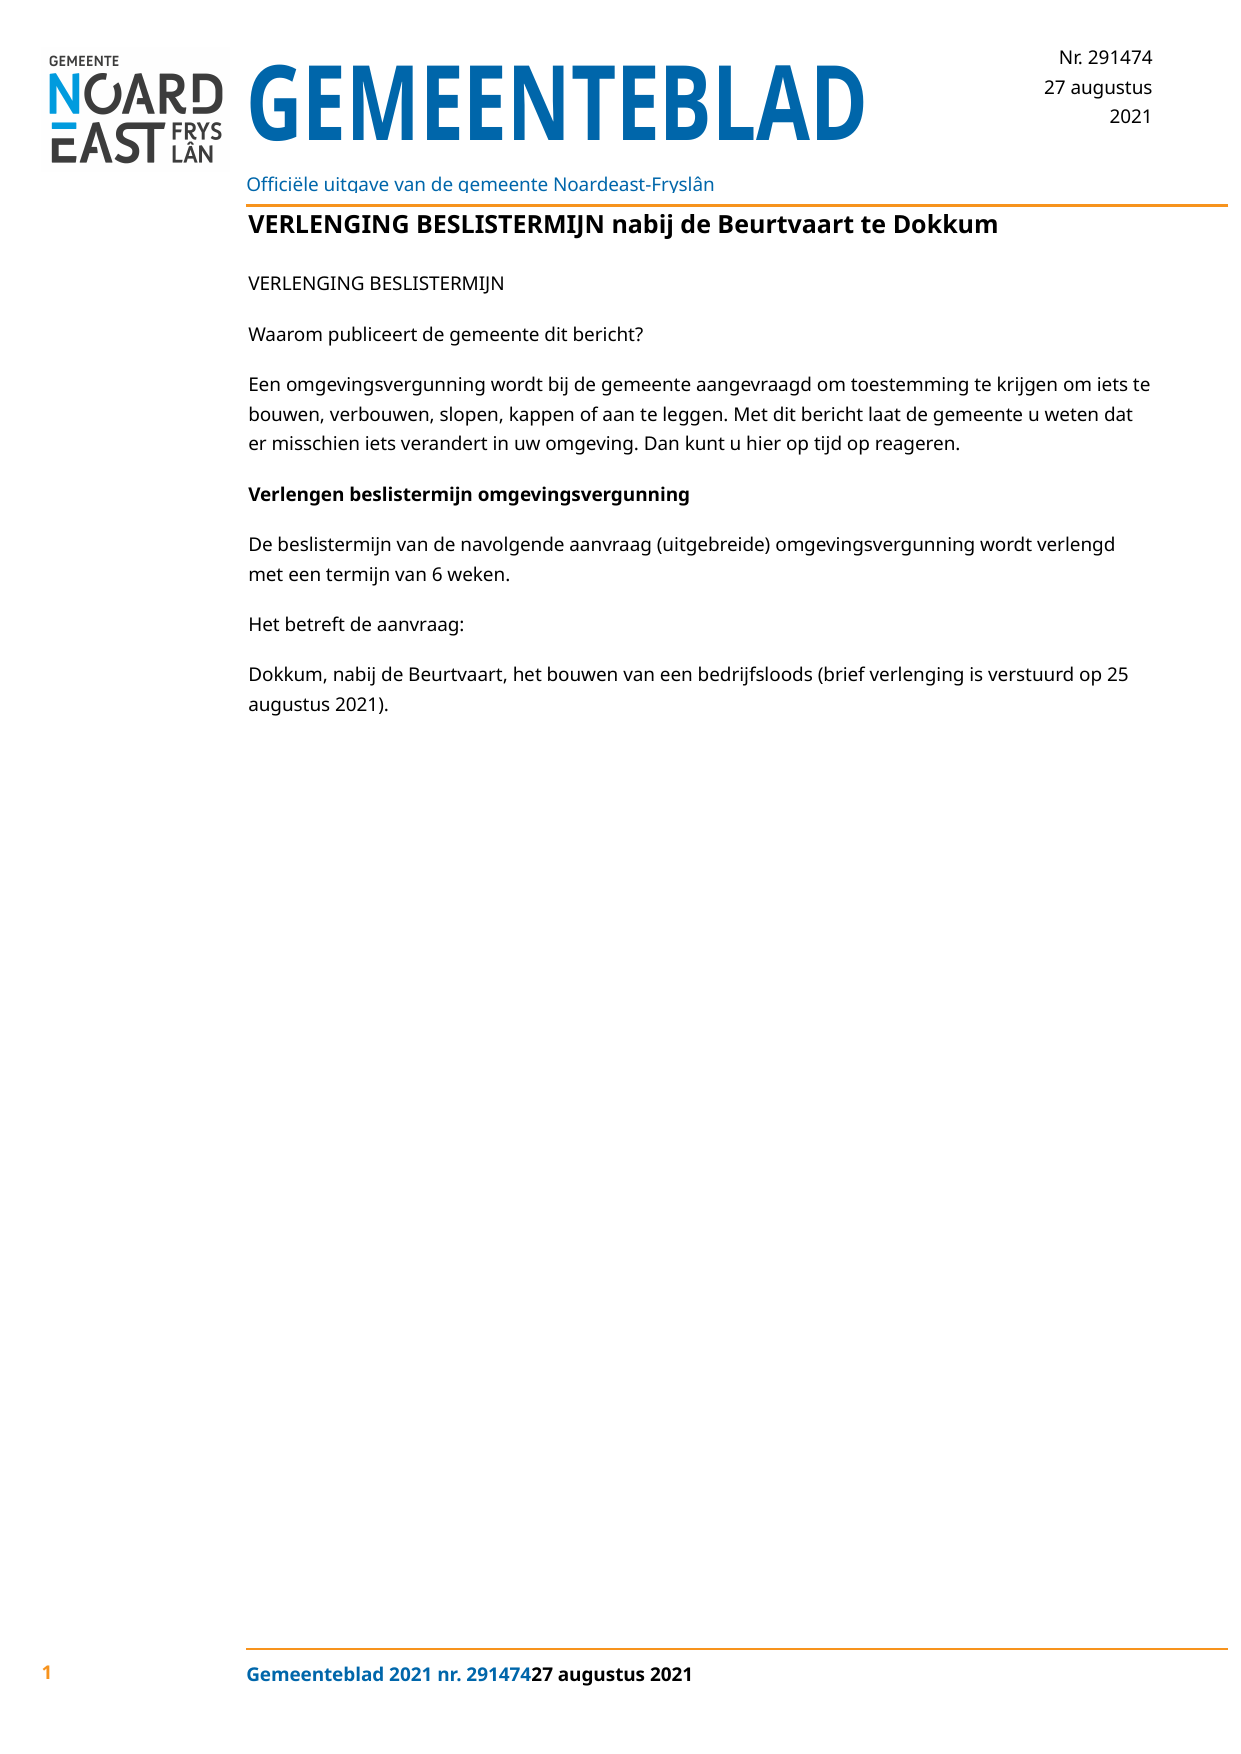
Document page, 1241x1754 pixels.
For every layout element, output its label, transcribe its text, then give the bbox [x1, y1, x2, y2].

text VERLENGING BESLISTERMIJN [248, 270, 1152, 296]
text Verlengen beslistermijn omgevingsvergunning [248, 481, 1152, 506]
text Een omgevingsvergunning wordt bij de gemeente aangevraagd om toestemming te krijgen om iets te bouwen, verbouwen, slopen, kappen of aan te leggen. Met dit bericht laat de gemeente u weten dat er misschien iets verandert in uw omgeving. Dan kunt u hier op tijd op reageren. [248, 371, 1152, 456]
text Het betreft de aanvraag: [248, 611, 1152, 637]
text VERLENGING BESLISTERMIJN nabij de Beurtvaart te Dokkum [248, 207, 1152, 241]
picture [41, 47, 231, 172]
text Waarom publiceert de gemeente dit bericht? [248, 321, 1152, 346]
text Dokkum, nabij de Beurtvaart, het bouwen van een bedrijfsloods (brief verlenging is verstuurd op 25 augustus 2021). [248, 662, 1152, 717]
text De beslistermijn van de navolgende aanvraag (uitgebreide) omgevingsvergunning wordt verlengd met een termijn van 6 weken. [248, 531, 1152, 586]
